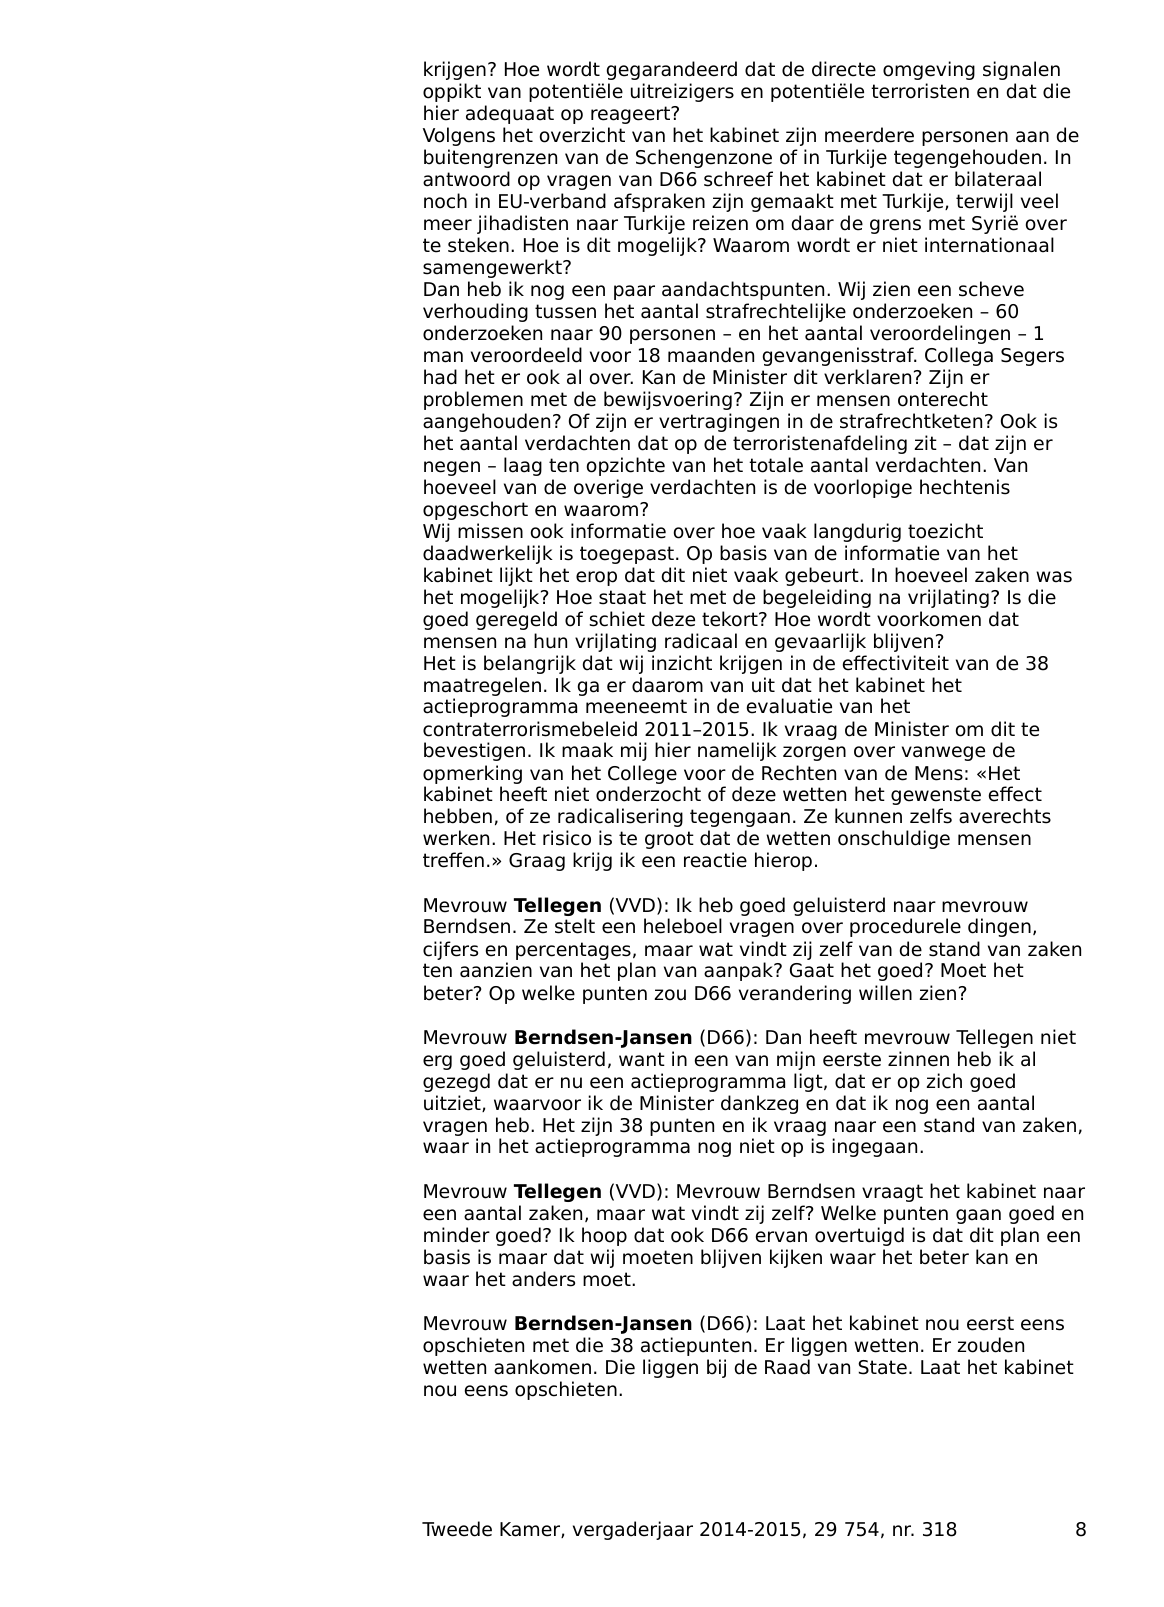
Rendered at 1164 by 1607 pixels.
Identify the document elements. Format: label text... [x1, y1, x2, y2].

text Dan heb ik nog een paar aandachtspunten. Wij zien een scheve verhouding tussen het aantal strafrechtelijke onderzoeken – 60 onderzoeken naar 90 personen – en het aantal veroordelingen – 1 man veroordeeld voor 18 maanden gevangenisstraf. Collega Segers had het er ook al over. Kan de Minister dit verklaren? Zijn er problemen met de bewijsvoering? Zijn er mensen onterecht aangehouden? Of zijn er vertragingen in de strafrechtketen? Ook is het aantal verdachten dat op de terroristenafdeling zit – dat zijn er negen – laag ten opzichte van het totale aantal verdachten. Van hoeveel van de overige verdachten is de voorlopige hechtenis opgeschort en waarom? [422, 279, 1087, 521]
text Mevrouw Tellegen (VVD): Mevrouw Berndsen vraagt het kabinet naar een aantal zaken, maar wat vindt zij zelf? Welke punten gaan goed en minder goed? Ik hoop dat ook D66 ervan overtuigd is dat dit plan een basis is maar dat wij moeten blijven kijken waar het beter kan en waar het anders moet. [422, 1181, 1087, 1291]
text Het is belangrijk dat wij inzicht krijgen in de effectiviteit van de 38 maatregelen. Ik ga er daarom van uit dat het kabinet het actieprogramma meeneemt in de evaluatie van het contraterrorismebeleid 2011–2015. Ik vraag de Minister om dit te bevestigen. Ik maak mij hier namelijk zorgen over vanwege de opmerking van het College voor de Rechten van de Mens: «Het kabinet heeft niet onderzocht of deze wetten het gewenste effect hebben, of ze radicalisering tegengaan. Ze kunnen zelfs averechts werken. Het risico is te groot dat de wetten onschuldige mensen treffen.» Graag krijg ik een reactie hierop. [422, 652, 1087, 872]
text Wij missen ook informatie over hoe vaak langdurig toezicht daadwerkelijk is toegepast. Op basis van de informatie van het kabinet lijkt het erop dat dit niet vaak gebeurt. In hoeveel zaken was het mogelijk? Hoe staat het met de begeleiding na vrijlating? Is die goed geregeld of schiet deze tekort? Hoe wordt voorkomen dat mensen na hun vrijlating radicaal en gevaarlijk blijven? [422, 521, 1087, 652]
text Volgens het overzicht van het kabinet zijn meerdere personen aan de buitengrenzen van de Schengenzone of in Turkije tegengehouden. In antwoord op vragen van D66 schreef het kabinet dat er bilateraal noch in EU-verband afspraken zijn gemaakt met Turkije, terwijl veel meer jihadisten naar Turkije reizen om daar de grens met Syrië over te steken. Hoe is dit mogelijk? Waarom wordt er niet internationaal samengewerkt? [422, 125, 1087, 279]
text Mevrouw Berndsen-Jansen (D66): Laat het kabinet nou eerst eens opschieten met die 38 actiepunten. Er liggen wetten. Er zouden wetten aankomen. Die liggen bij de Raad van State. Laat het kabinet nou eens opschieten. [422, 1313, 1087, 1401]
text krijgen? Hoe wordt gegarandeerd dat de directe omgeving signalen oppikt van potentiële uitreizigers en potentiële terroristen en dat die hier adequaat op reageert? [422, 59, 1087, 125]
text Mevrouw Tellegen (VVD): Ik heb goed geluisterd naar mevrouw Berndsen. Ze stelt een heleboel vragen over procedurele dingen, cijfers en percentages, maar wat vindt zij zelf van de stand van zaken ten aanzien van het plan van aanpak? Gaat het goed? Moet het beter? Op welke punten zou D66 verandering willen zien? [422, 894, 1087, 1004]
text Mevrouw Berndsen-Jansen (D66): Dan heeft mevrouw Tellegen niet erg goed geluisterd, want in een van mijn eerste zinnen heb ik al gezegd dat er nu een actieprogramma ligt, dat er op zich goed uitziet, waarvoor ik de Minister dankzeg en dat ik nog een aantal vragen heb. Het zijn 38 punten en ik vraag naar een stand van zaken, waar in het actieprogramma nog niet op is ingegaan. [422, 1027, 1087, 1158]
